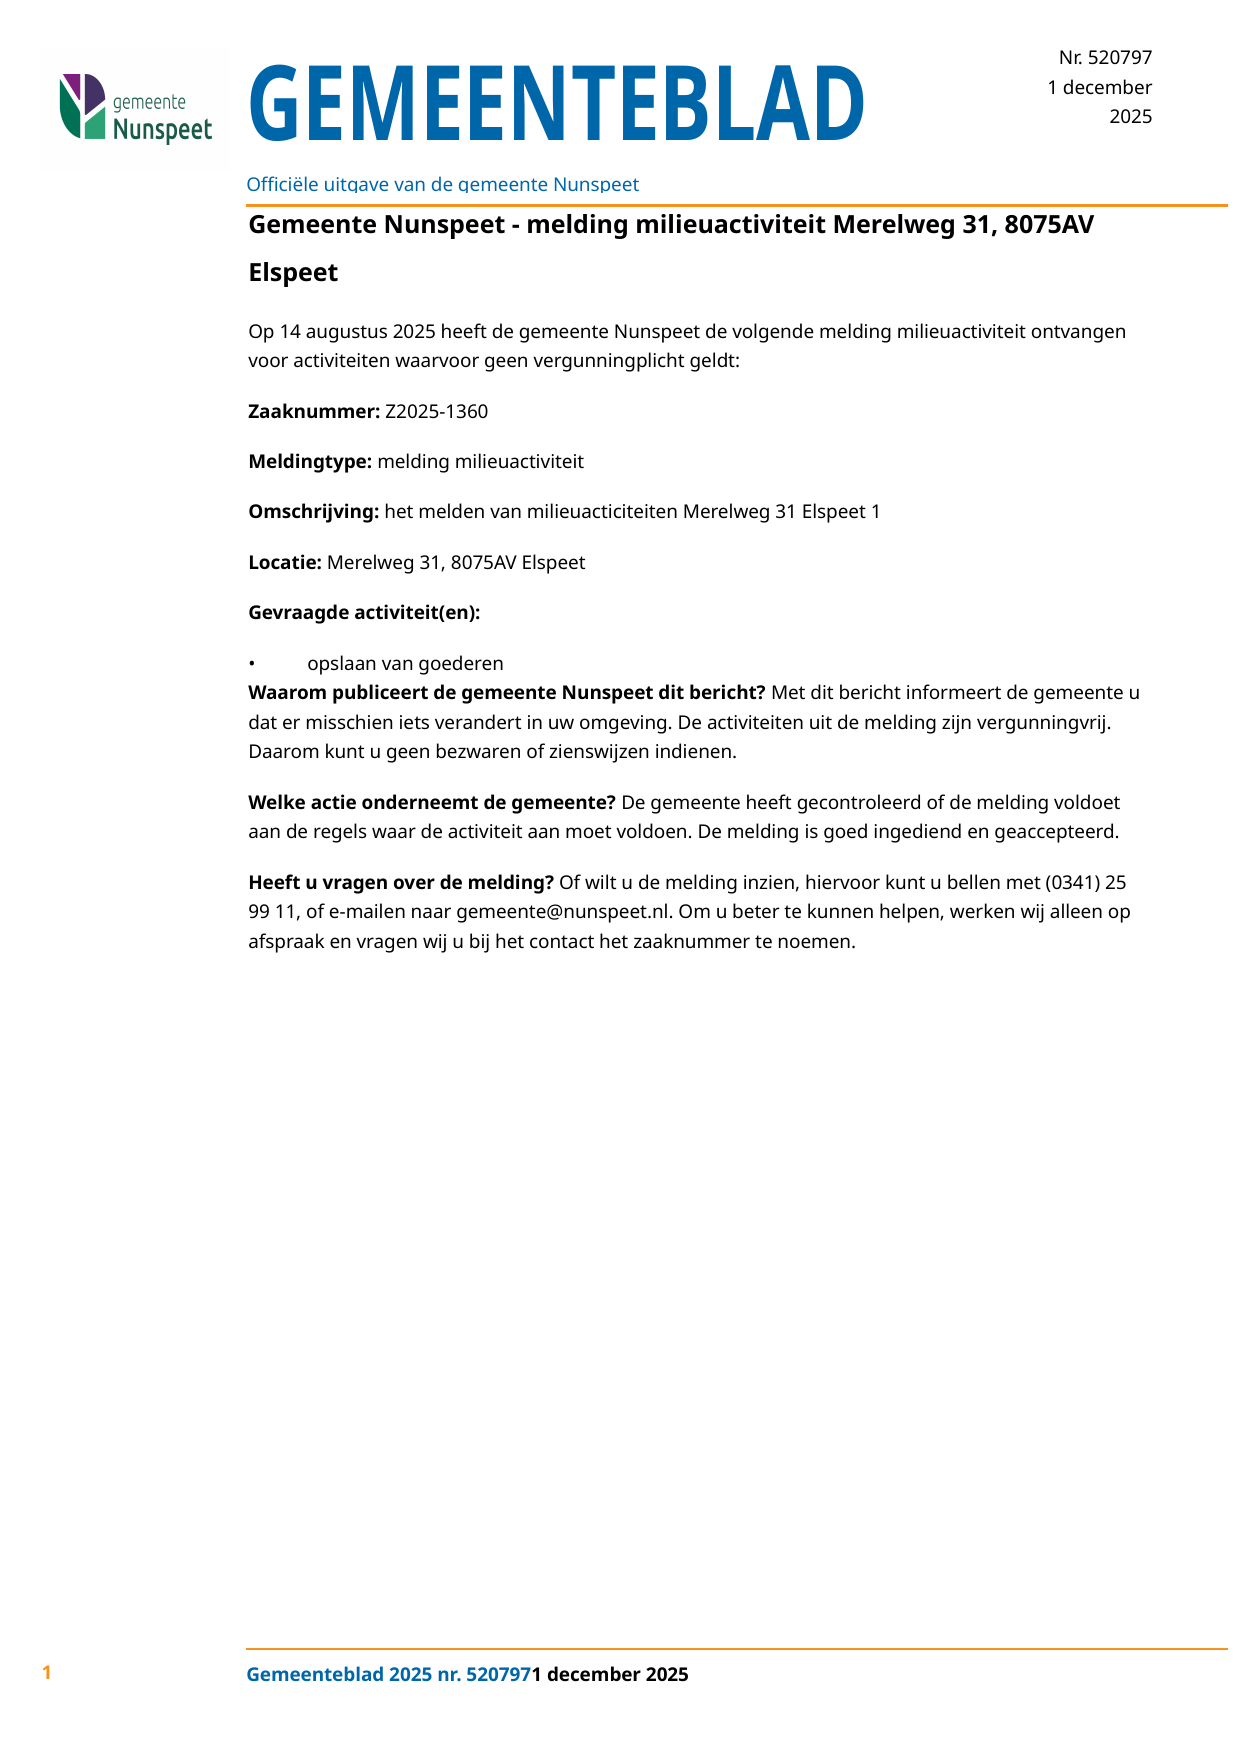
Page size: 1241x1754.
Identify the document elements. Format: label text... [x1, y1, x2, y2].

picture [41, 47, 231, 172]
text Gemeente Nunspeet - melding milieuactiviteit Merelweg 31, 8075AV Elspeet [248, 207, 1152, 288]
text Welke actie onderneemt de gemeente? De gemeente heeft gecontroleerd of de melding voldoet aan de regels waar de activiteit aan moet voldoen. De melding is goed ingediend en geaccepteerd. [248, 789, 1152, 844]
text Locatie: Merelweg 31, 8075AV Elspeet [248, 549, 1152, 575]
text Meldingtype: melding milieuactiviteit [248, 448, 1152, 474]
text Heeft u vragen over de melding? Of wilt u de melding inzien, hiervoor kunt u bellen met (0341) 25 99 11, of e-mailen naar gemeente@nunspeet.nl. Om u beter te kunnen helpen, werken wij alleen op afspraak en vragen wij u bij het contact het zaaknummer te noemen. [248, 869, 1152, 954]
text Zaaknummer: Z2025-1360 [248, 398, 1152, 424]
text Omschrijving: het melden van milieuacticiteiten Merelweg 31 Elspeet 1 [248, 499, 1152, 524]
text Gevraagde activiteit(en): [248, 599, 1152, 625]
text Waarom publiceert de gemeente Nunspeet dit bericht? Met dit bericht informeert de gemeente u dat er misschien iets verandert in uw omgeving. De activiteiten uit de melding zijn vergunningvrij. Daarom kunt u geen bezwaren of zienswijzen indienen. [248, 679, 1152, 764]
text Op 14 augustus 2025 heeft de gemeente Nunspeet de volgende melding milieuactiviteit ontvangen voor activiteiten waarvoor geen vergunningplicht geldt: [248, 318, 1152, 373]
list opslaan van goederen [248, 650, 1152, 676]
